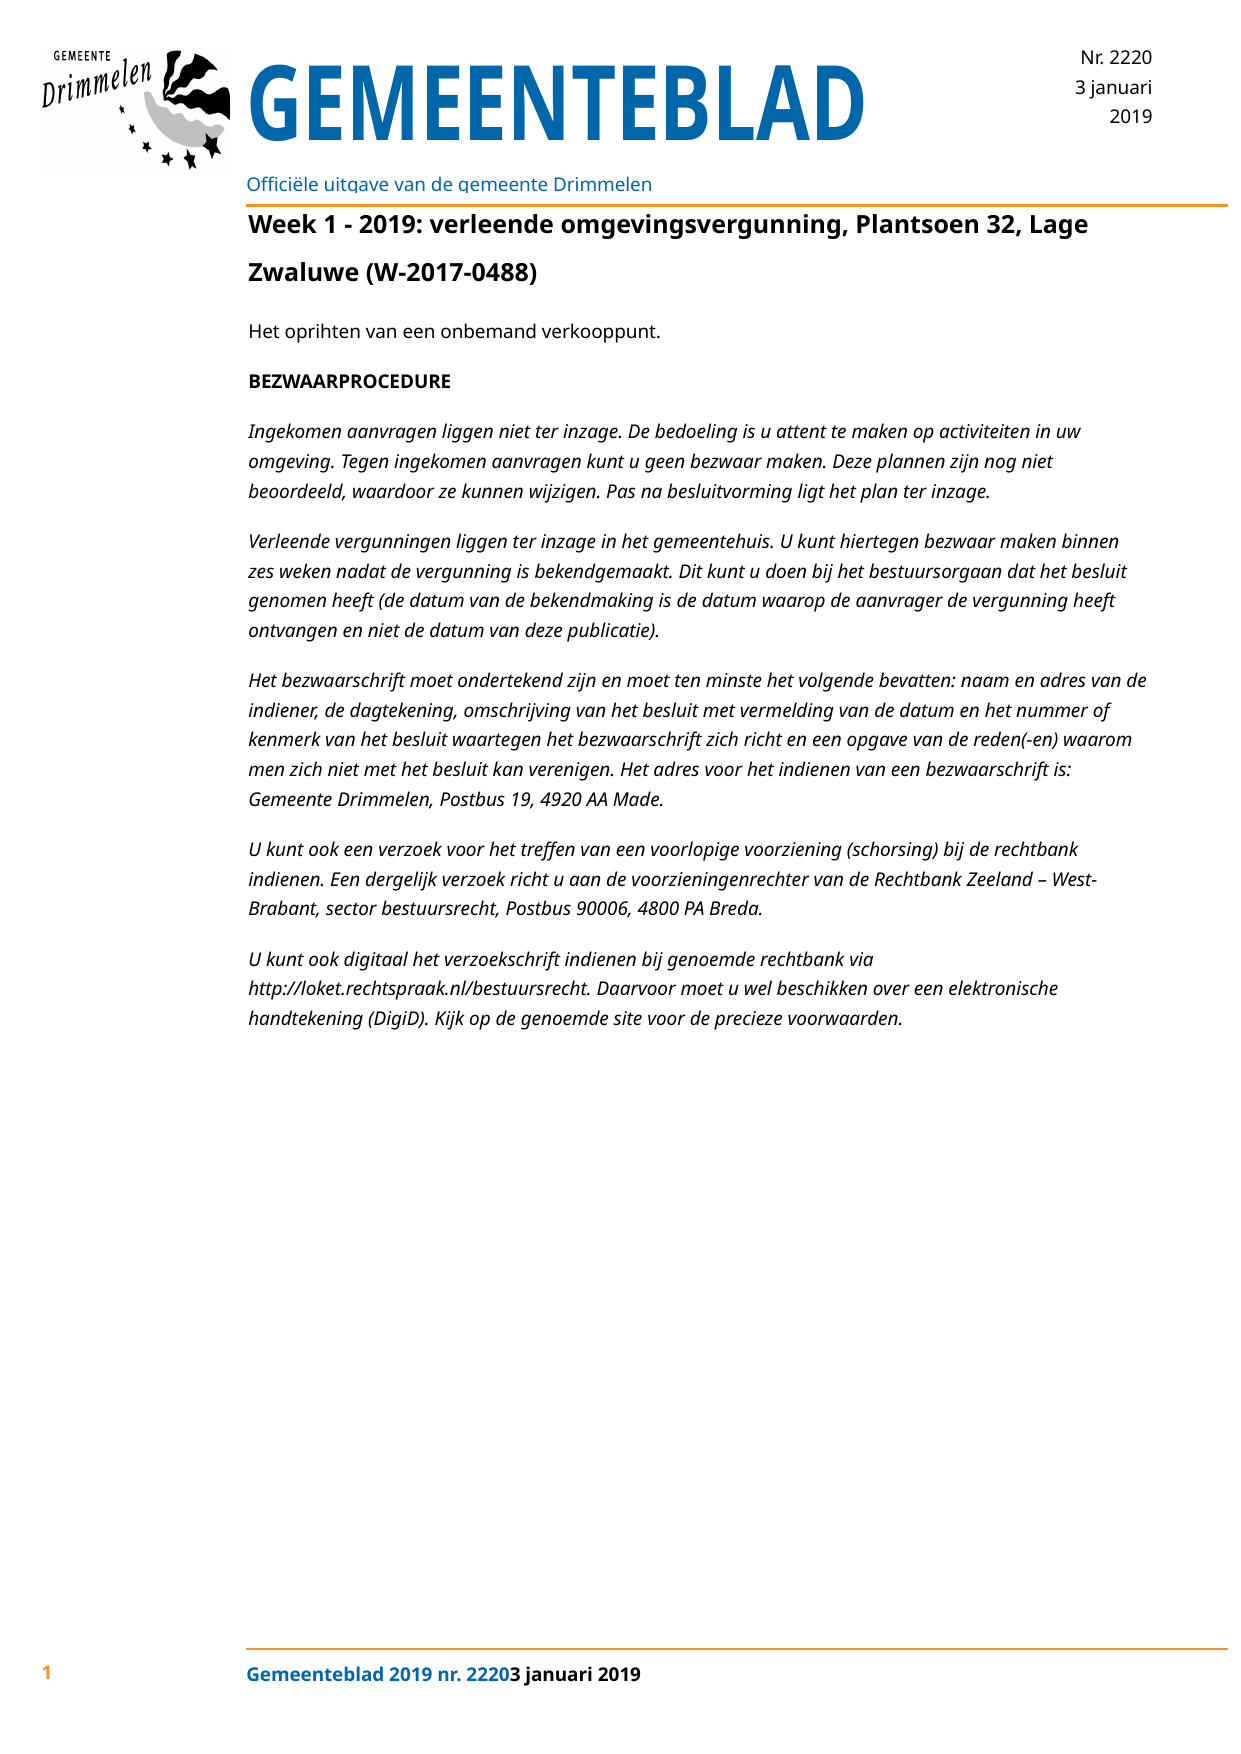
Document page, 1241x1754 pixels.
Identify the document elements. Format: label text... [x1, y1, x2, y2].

text Het oprihten van een onbemand verkooppunt. [248, 318, 1152, 344]
text U kunt ook een verzoek voor het treffen van een voorlopige voorziening (schorsing) bij de rechtbank indienen. Een dergelijk verzoek richt u aan de voorzieningenrechter van de Rechtbank Zeeland – West-Brabant, sector bestuursrecht, Postbus 90006, 4800 PA Breda. [248, 836, 1152, 921]
text BEZWAARPROCEDURE [248, 368, 1152, 394]
text U kunt ook digitaal het verzoekschrift indienen bij genoemde rechtbank via http://loket.rechtspraak.nl/bestuursrecht. Daarvoor moet u wel beschikken over een elektronische handtekening (DigiD). Kijk op de genoemde site voor de precieze voorwaarden. [248, 946, 1152, 1031]
text Verleende vergunningen liggen ter inzage in het gemeentehuis. U kunt hiertegen bezwaar maken binnen zes weken nadat de vergunning is bekendgemaakt. Dit kunt u doen bij het bestuursorgaan dat het besluit genomen heeft (de datum van de bekendmaking is de datum waarop de aanvrager de vergunning heeft ontvangen en niet de datum van deze publicatie). [248, 528, 1152, 643]
text Het bezwaarschrift moet ondertekend zijn en moet ten minste het volgende bevatten: naam en adres van de indiener, de dagtekening, omschrijving van het besluit met vermelding van de datum en het nummer of kenmerk van het besluit waartegen het bezwaarschrift zich richt en een opgave van de reden(-en) waarom men zich niet met het besluit kan verenigen. Het adres voor het indienen van een bezwaarschrift is: Gemeente Drimmelen, Postbus 19, 4920 AA Made. [248, 667, 1152, 812]
picture [41, 47, 231, 172]
text Week 1 - 2019: verleende omgevingsvergunning, Plantsoen 32, Lage Zwaluwe (W-2017-0488) [248, 207, 1152, 288]
text Ingekomen aanvragen liggen niet ter inzage. De bedoeling is u attent te maken op activiteiten in uw omgeving. Tegen ingekomen aanvragen kunt u geen bezwaar maken. Deze plannen zijn nog niet beoordeeld, waardoor ze kunnen wijzigen. Pas na besluitvorming ligt het plan ter inzage. [248, 419, 1152, 504]
